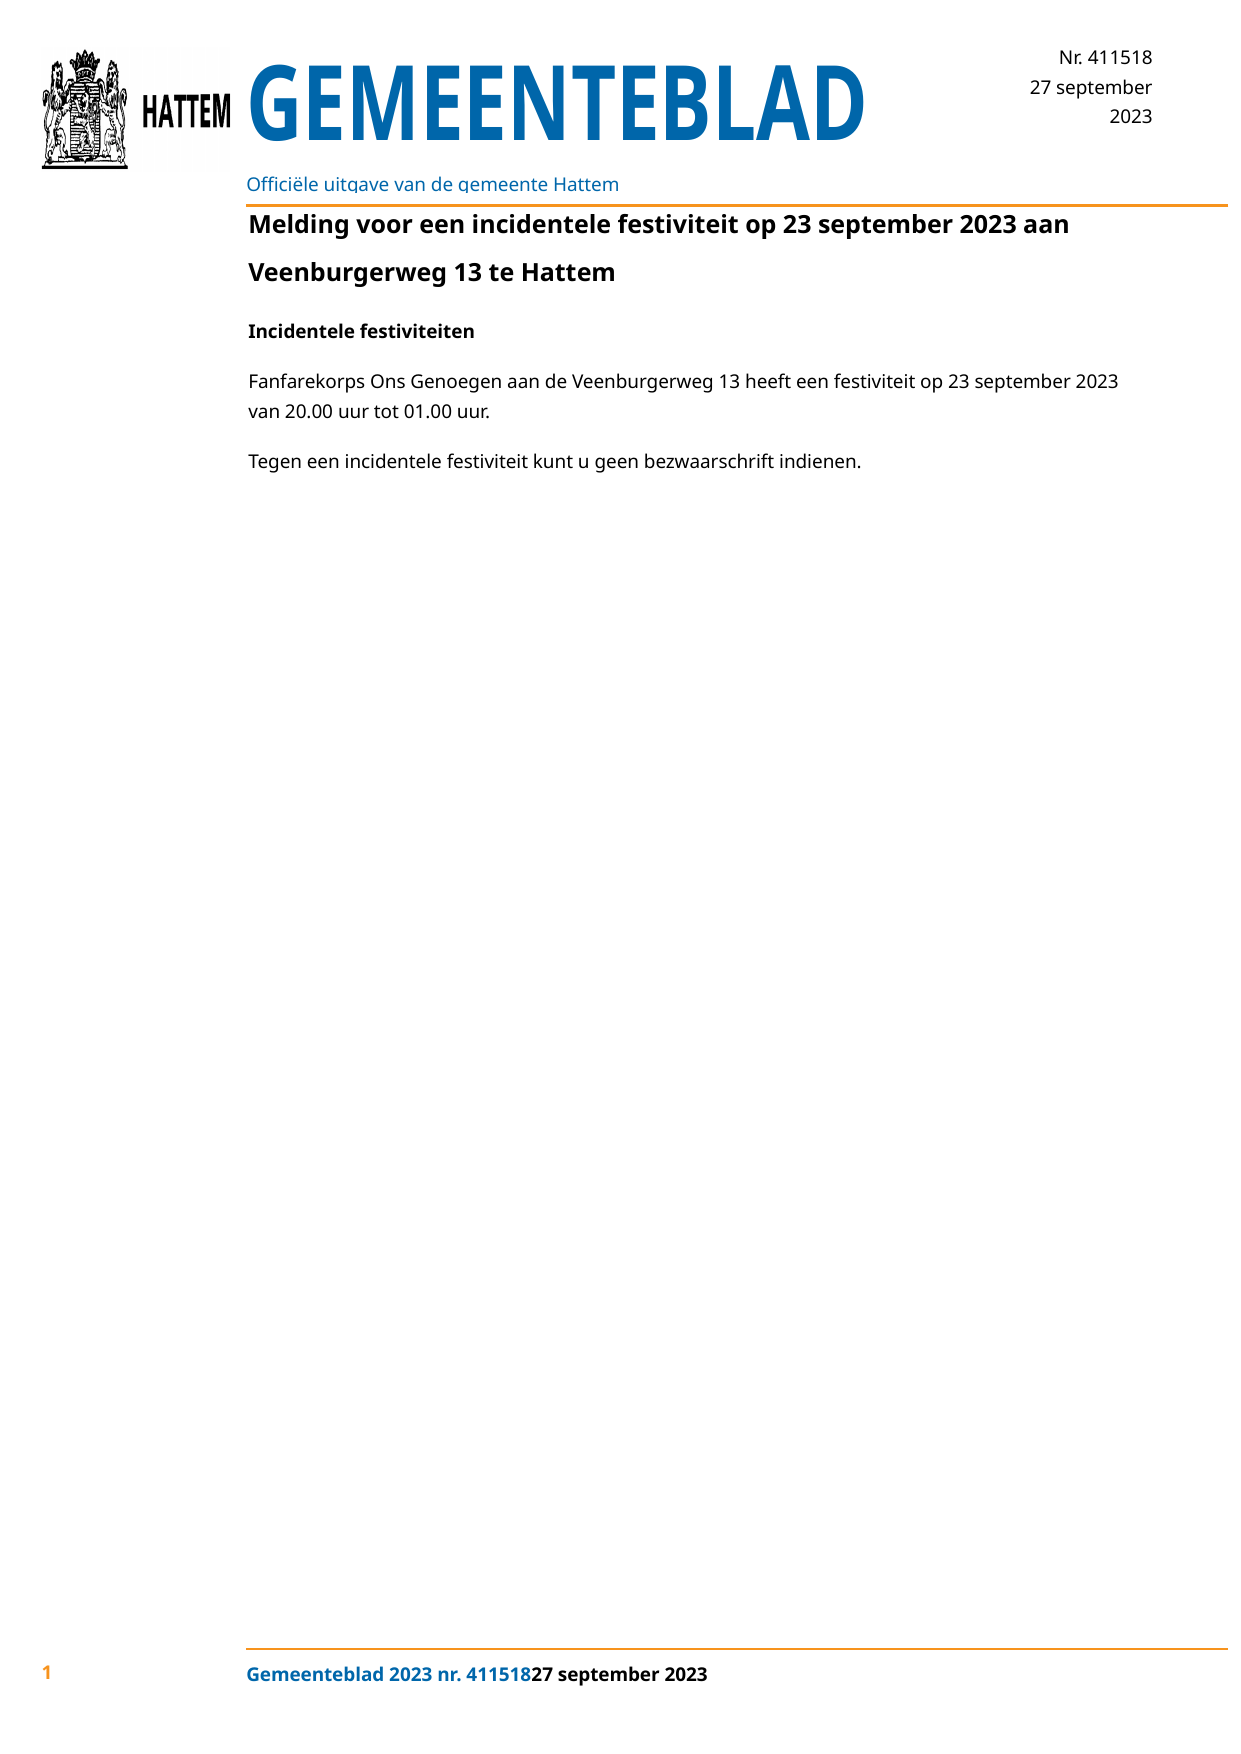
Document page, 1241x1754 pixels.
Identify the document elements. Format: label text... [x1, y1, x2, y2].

text Melding voor een incidentele festiviteit op 23 september 2023 aan Veenburgerweg 13 te Hattem [248, 207, 1152, 288]
text Fanfarekorps Ons Genoegen aan de Veenburgerweg 13 heeft een festiviteit op 23 september 2023 van 20.00 uur tot 01.00 uur. [248, 368, 1152, 424]
text Tegen een incidentele festiviteit kunt u geen bezwaarschrift indienen. [248, 448, 1152, 474]
text Incidentele festiviteiten [248, 318, 1152, 344]
picture [41, 47, 231, 172]
